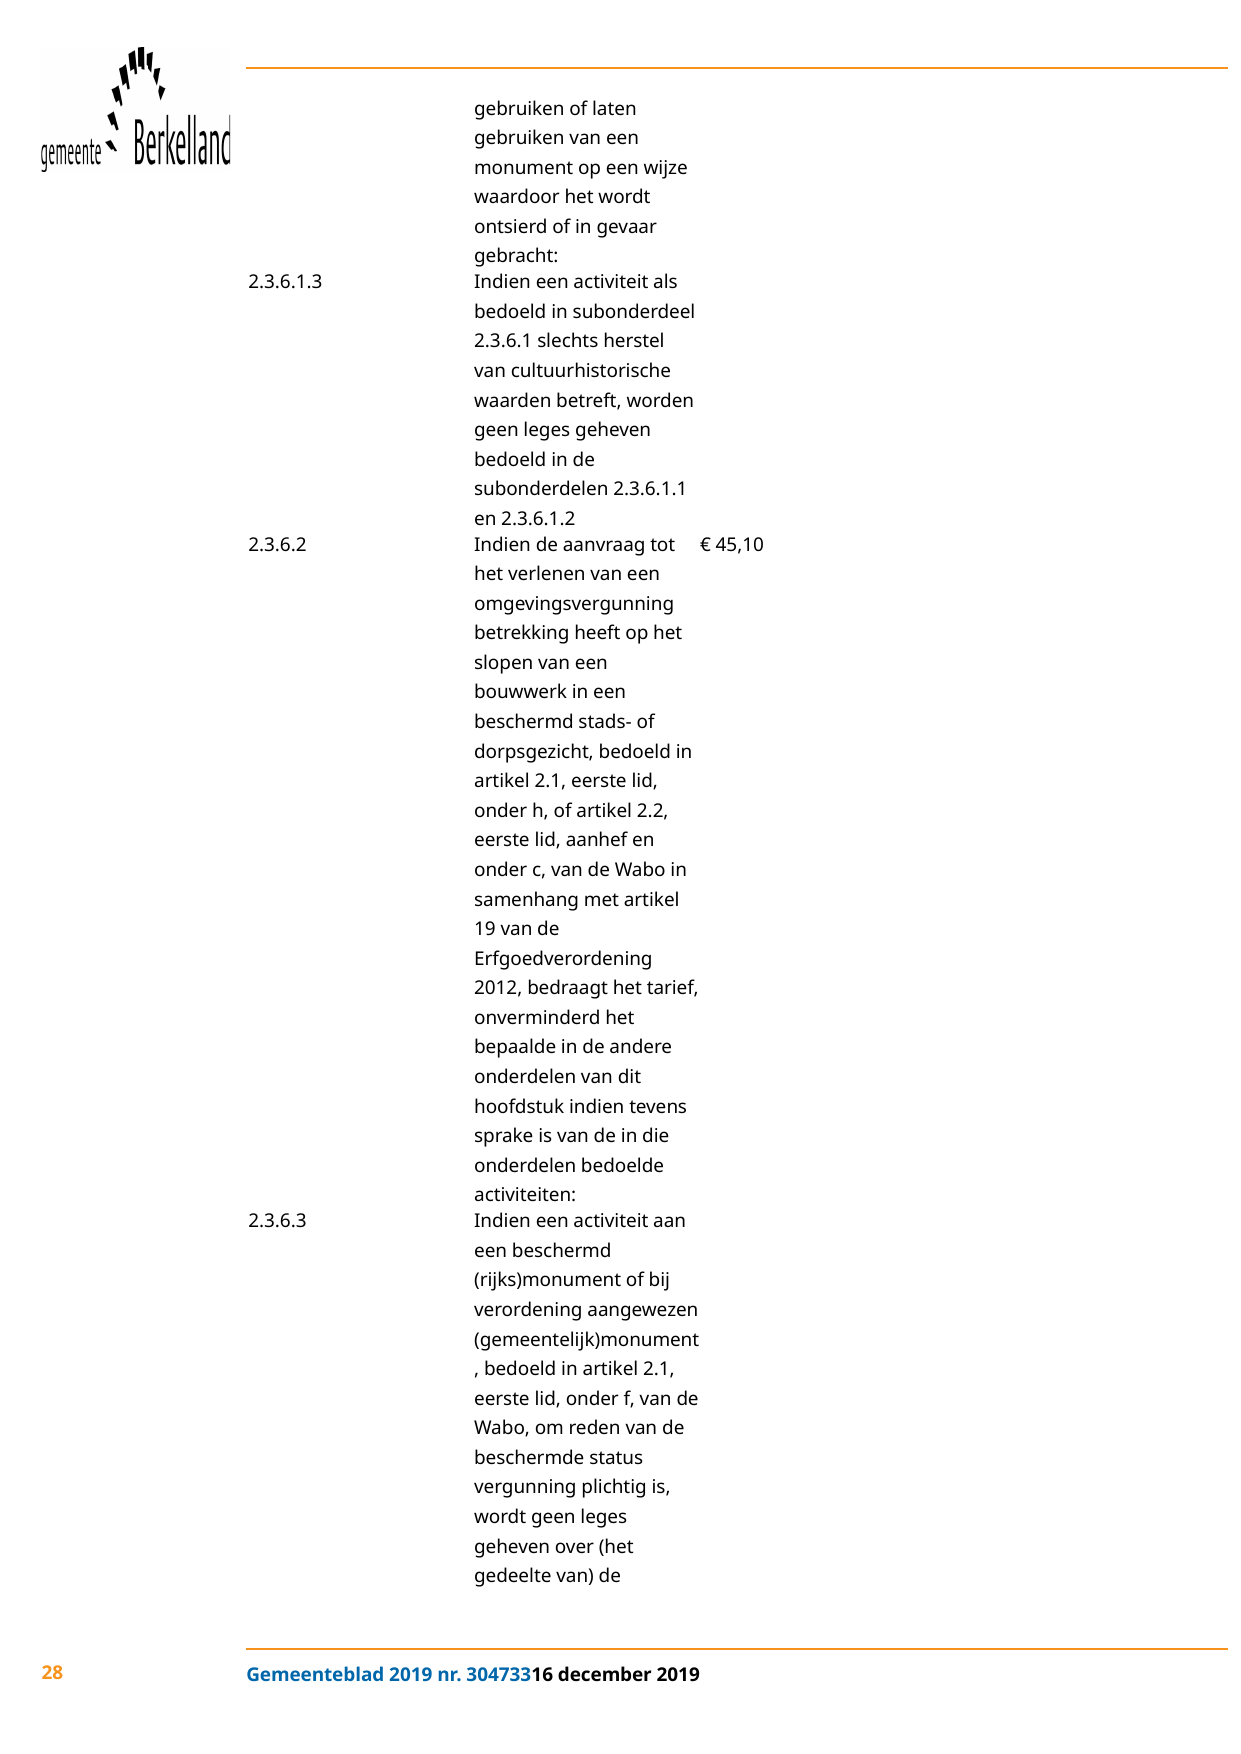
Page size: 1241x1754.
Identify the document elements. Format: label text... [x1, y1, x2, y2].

table_cell [700, 1208, 926, 1588]
table_cell Indien de aanvraag tot het verlenen van een omgevingsvergunning betrekking heeft op het slopen van een bouwwerk in een beschermd stads- of dorpsgezicht, bedoeld in artikel 2.1, eerste lid, onder h, of artikel 2.2, eerste lid, aanhef en onder c, van de Wabo in samenhang met artikel 19 van de Erfgoedverordening 2012, bedraagt het tarief, onverminderd het bepaalde in de andere onderdelen van dit hoofdstuk indien tevens sprake is van de in die onderdelen bedoelde activiteiten: [474, 531, 700, 1207]
table_cell [700, 95, 926, 268]
table_cell Indien een activiteit als bedoeld in subonderdeel 2.3.6.1 slechts herstel van cultuurhistorische waarden betreft, worden geen leges geheven bedoeld in de subonderdelen 2.3.6.1.1 en 2.3.6.1.2 [474, 269, 700, 531]
table_cell 2.3.6.2 [248, 531, 474, 1207]
table_cell [700, 269, 926, 531]
table_cell [248, 95, 474, 268]
table_cell Indien een activiteit aan een beschermd (rijks)monument of bij verordening aangewezen (gemeentelijk)monument, bedoeld in artikel 2.1, eerste lid, onder f, van de Wabo, om reden van de beschermde status vergunning plichtig is, wordt geen leges geheven over (het gedeelte van) de [474, 1208, 700, 1588]
table_cell gebruiken of laten gebruiken van een monument op een wijze waardoor het wordt ontsierd of in gevaar gebracht: [474, 95, 700, 268]
table_cell € 45,10 [700, 531, 926, 1207]
table_cell 2.3.6.3 [248, 1208, 474, 1588]
table_cell 2.3.6.1.3 [248, 269, 474, 531]
picture [41, 47, 231, 172]
